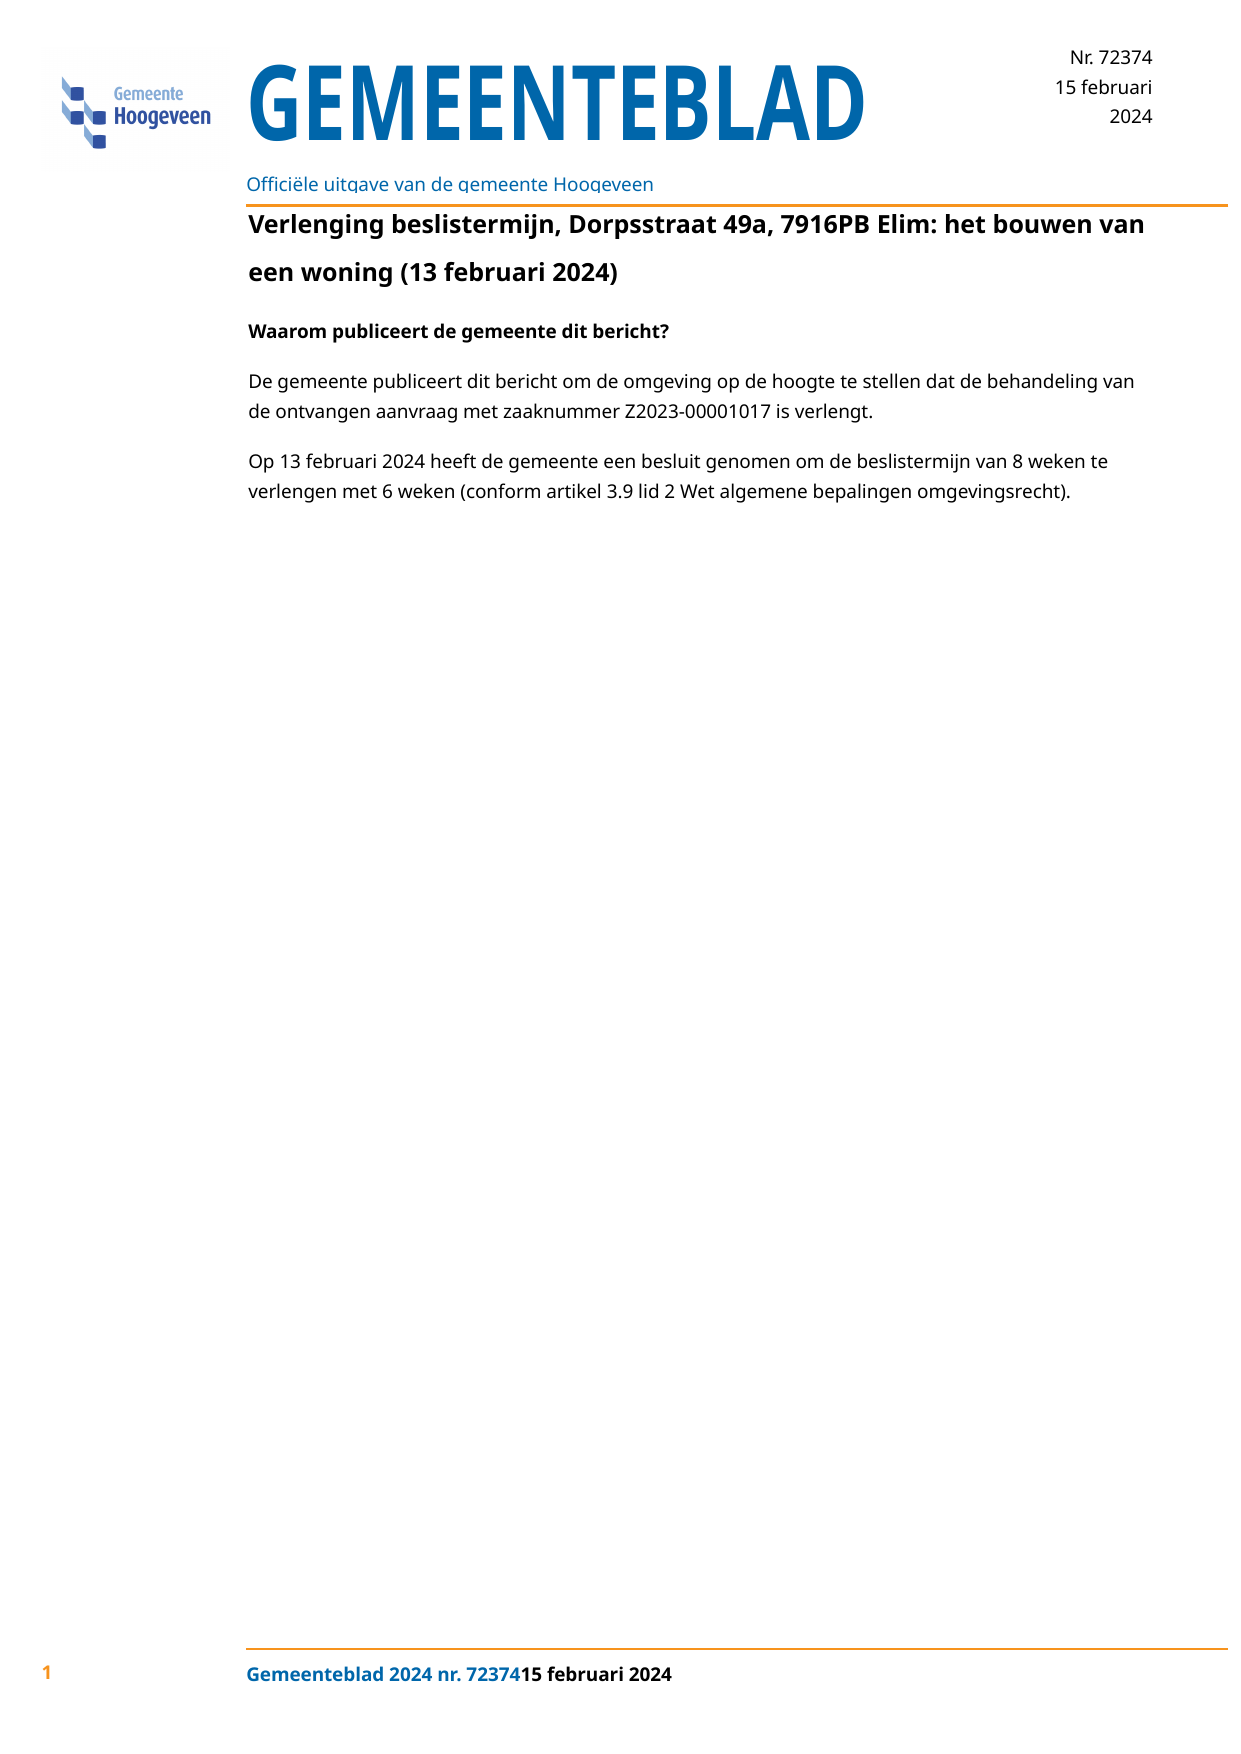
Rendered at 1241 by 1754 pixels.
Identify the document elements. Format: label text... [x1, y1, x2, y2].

text Waarom publiceert de gemeente dit bericht? [248, 318, 1152, 344]
text De gemeente publiceert dit bericht om de omgeving op de hoogte te stellen dat de behandeling van de ontvangen aanvraag met zaaknummer Z2023-00001017 is verlengt. [248, 368, 1152, 424]
text Op 13 februari 2024 heeft de gemeente een besluit genomen om de beslistermijn van 8 weken te verlengen met 6 weken (conform artikel 3.9 lid 2 Wet algemene bepalingen omgevingsrecht). [248, 448, 1152, 504]
text Verlenging beslistermijn, Dorpsstraat 49a, 7916PB Elim: het bouwen van een woning (13 februari 2024) [248, 207, 1152, 288]
picture [41, 47, 231, 172]
